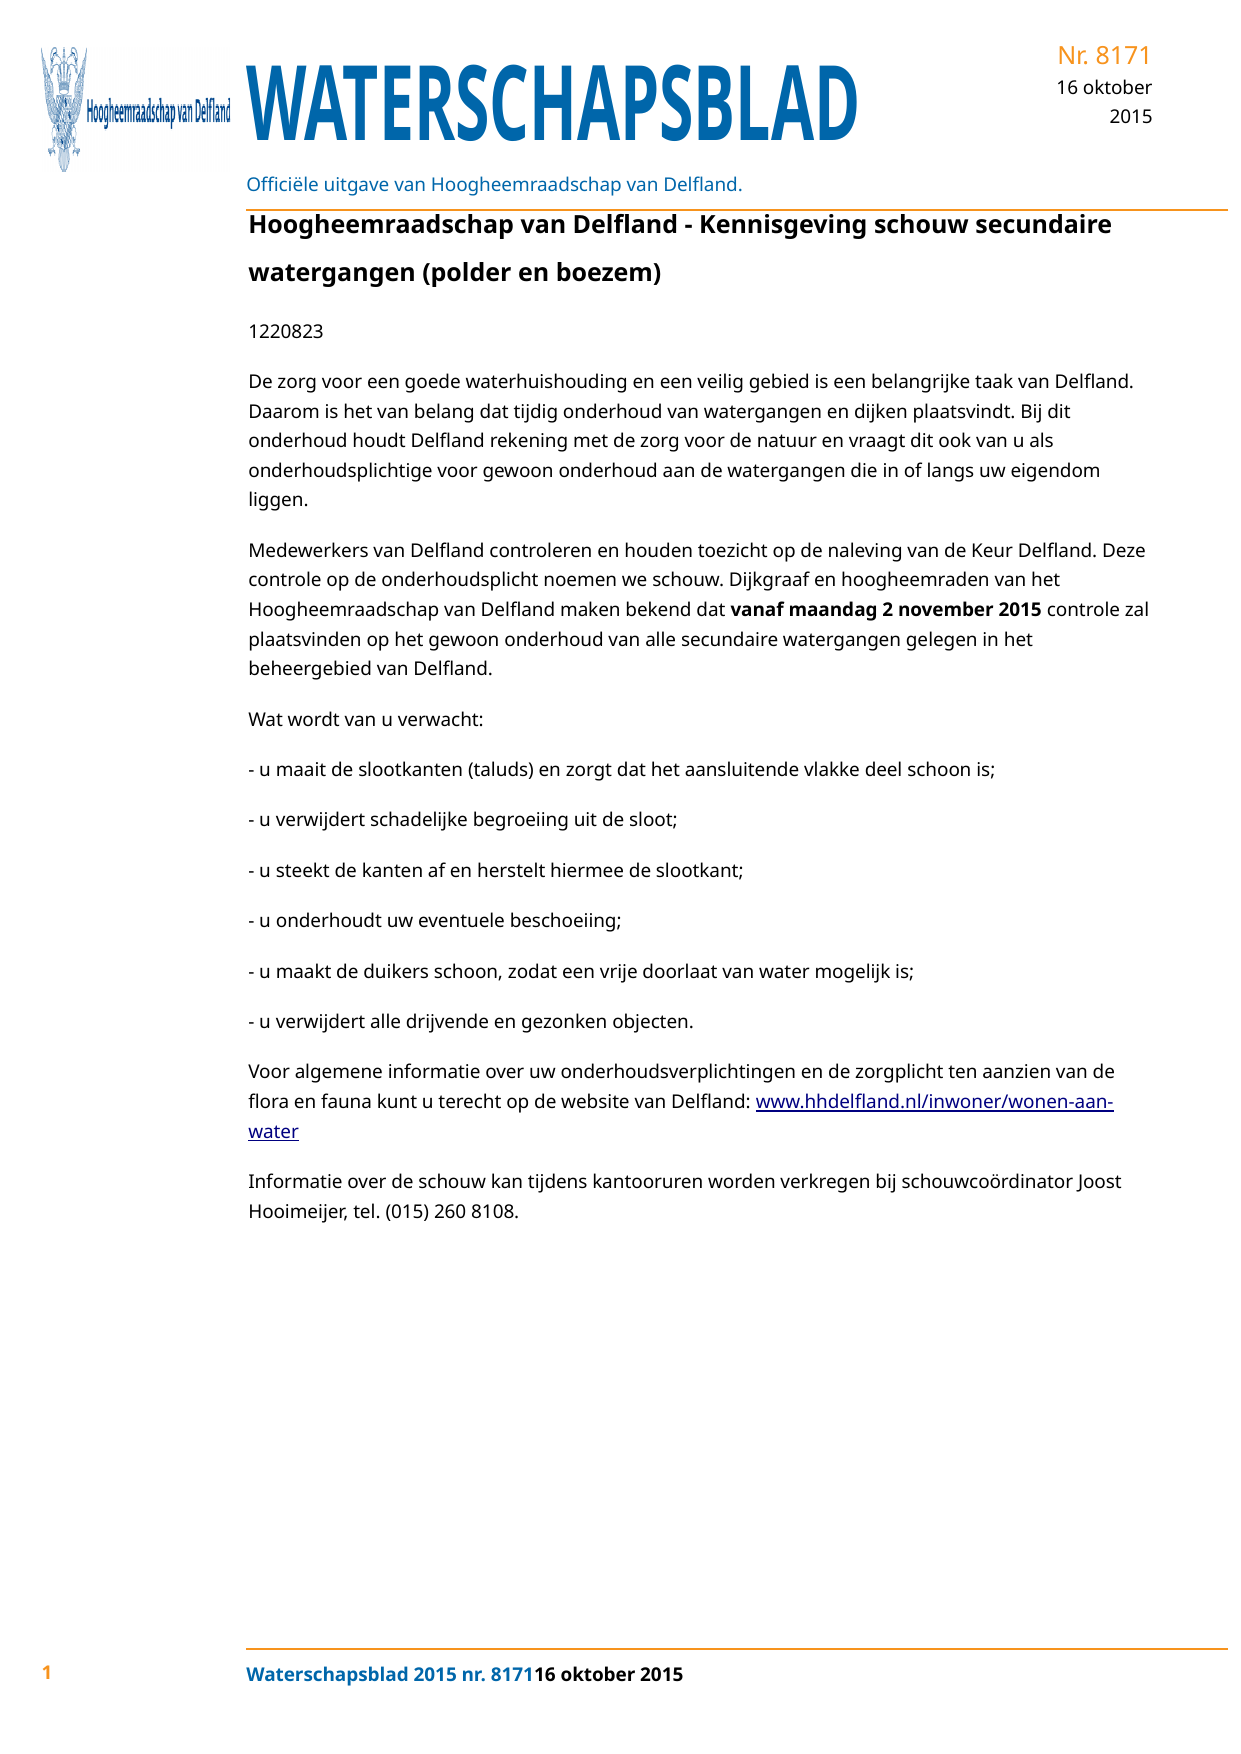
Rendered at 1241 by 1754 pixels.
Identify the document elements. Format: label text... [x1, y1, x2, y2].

text Hoogheemraadschap van Delfland - Kennisgeving schouw secundaire watergangen (polder en boezem) [248, 211, 1152, 288]
text - u onderhoudt uw eventuele beschoeiing; [248, 907, 1152, 933]
text De zorg voor een goede waterhuishouding en een veilig gebied is een belangrijke taak van Delfland. Daarom is het van belang dat tijdig onderhoud van watergangen en dijken plaatsvindt. Bij dit onderhoud houdt Delfland rekening met de zorg voor de natuur en vraagt dit ook van u als onderhoudsplichtige voor gewoon onderhoud aan de watergangen die in of langs uw eigendom liggen. [248, 368, 1152, 512]
text Voor algemene informatie over uw onderhoudsverplichtingen en de zorgplicht ten aanzien van de flora en fauna kunt u terecht op de website van Delfland: www.hhdelfland.nl/inwoner/wonen-aan-water [248, 1059, 1152, 1144]
picture [41, 47, 231, 172]
text - u maakt de duikers schoon, zodat een vrije doorlaat van water mogelijk is; [248, 958, 1152, 984]
text - u maait de slootkanten (taluds) en zorgt dat het aansluitende vlakke deel schoon is; [248, 756, 1152, 782]
text - u verwijdert schadelijke begroeiing uit de sloot; [248, 807, 1152, 832]
text Wat wordt van u verwacht: [248, 706, 1152, 732]
text - u steekt de kanten af en herstelt hiermee de slootkant; [248, 857, 1152, 883]
text 1220823 [248, 318, 1152, 344]
text Medewerkers van Delfland controleren en houden toezicht op de naleving van de Keur Delfland. Deze controle op de onderhoudsplicht noemen we schouw. Dijkgraaf en hoogheemraden van het Hoogheemraadschap van Delfland maken bekend dat vanaf maandag 2 november 2015 controle zal plaatsvinden op het gewoon onderhoud van alle secundaire watergangen gelegen in het beheergebied van Delfland. [248, 537, 1152, 681]
text - u verwijdert alle drijvende en gezonken objecten. [248, 1008, 1152, 1034]
text Informatie over de schouw kan tijdens kantooruren worden verkregen bij schouwcoördinator Joost Hooimeijer, tel. (015) 260 8108. [248, 1168, 1152, 1224]
